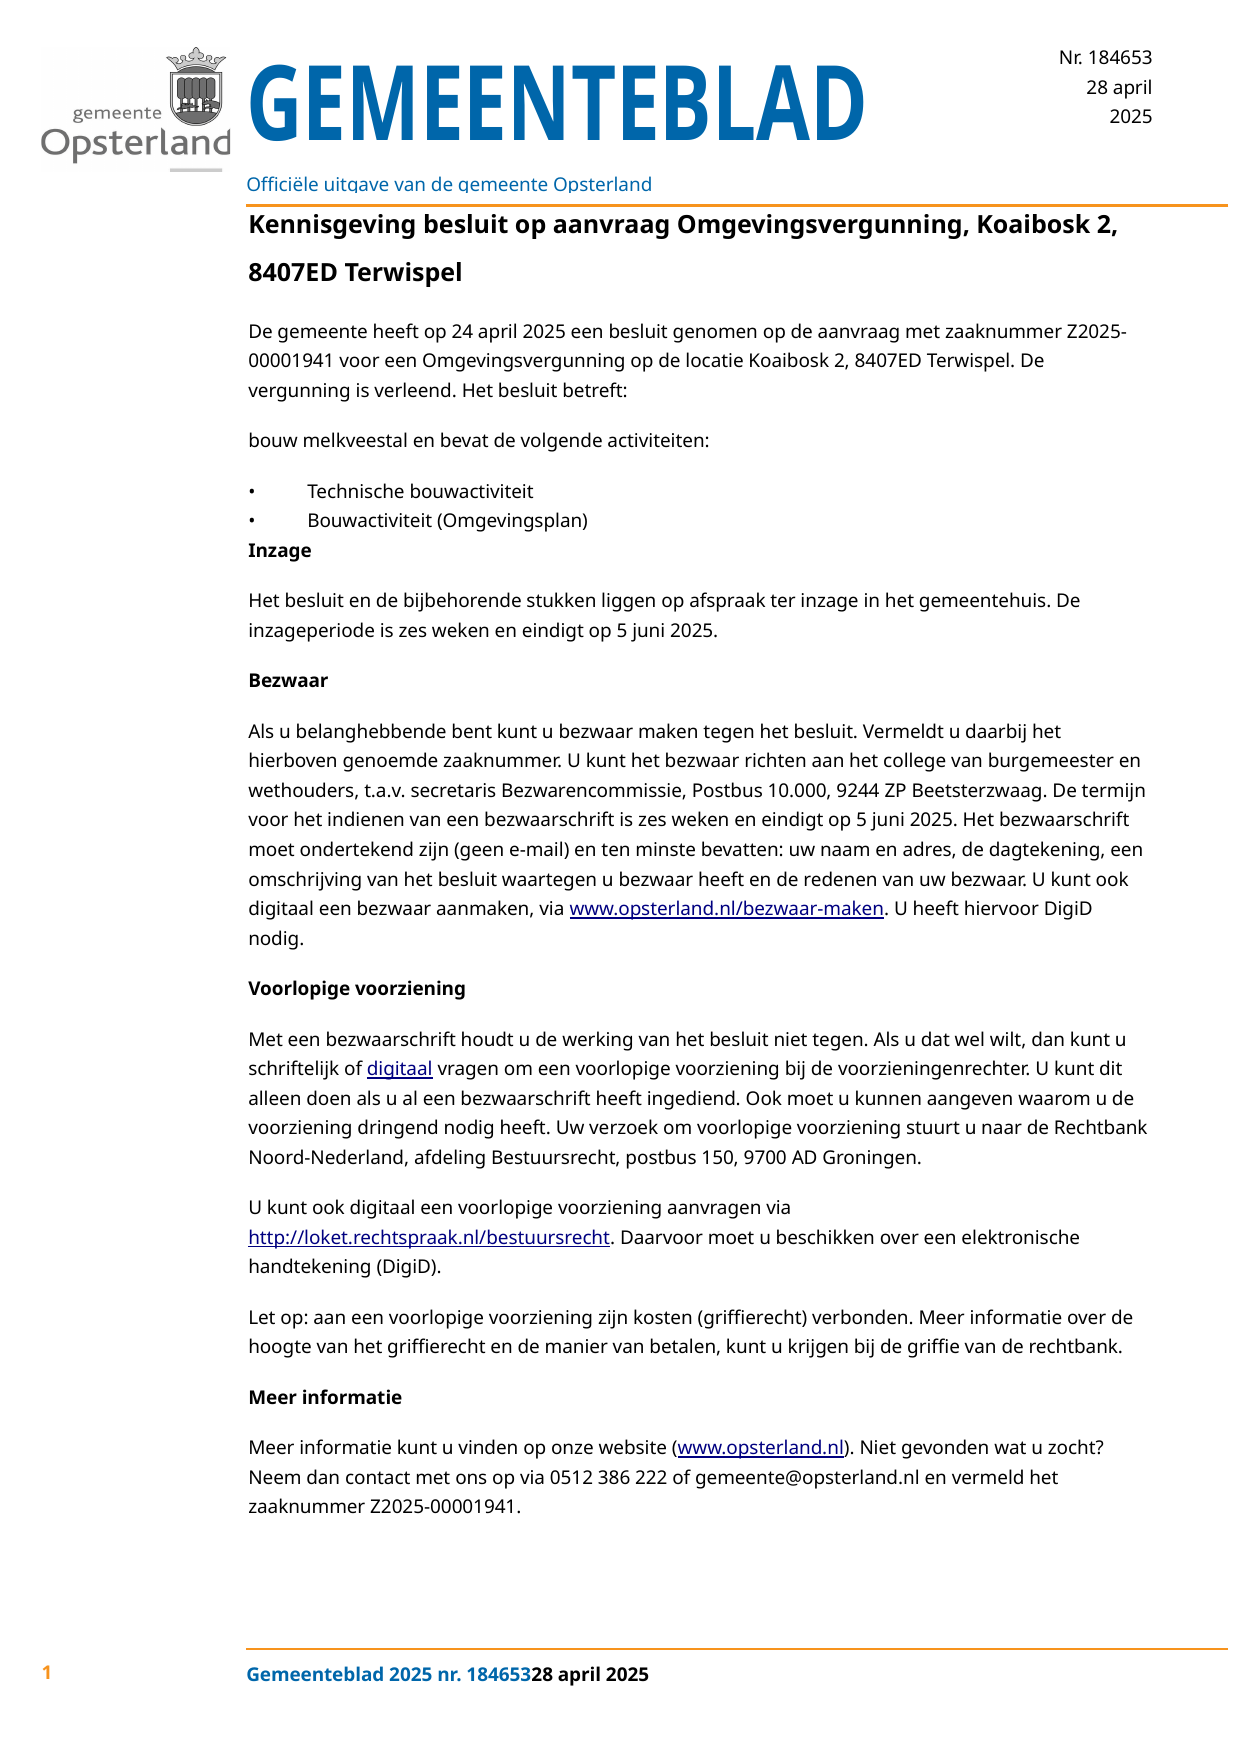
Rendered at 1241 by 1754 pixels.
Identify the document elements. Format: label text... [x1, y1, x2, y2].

text Meer informatie [248, 1384, 1152, 1410]
text Kennisgeving besluit op aanvraag Omgevingsvergunning, Koaibosk 2, 8407ED Terwispel [248, 207, 1152, 288]
text De gemeente heeft op 24 april 2025 een besluit genomen op de aanvraag met zaaknummer Z2025-00001941 voor een Omgevingsvergunning op de locatie Koaibosk 2, 8407ED Terwispel. De vergunning is verleend. Het besluit betreft: [248, 318, 1152, 403]
text Voorlopige voorziening [248, 975, 1152, 1001]
text Let op: aan een voorlopige voorziening zijn kosten (griffierecht) verbonden. Meer informatie over de hoogte van het griffierecht en de manier van betalen, kunt u krijgen bij de griffie van de rechtbank. [248, 1304, 1152, 1359]
text Inzage [248, 537, 1152, 563]
picture [41, 47, 231, 172]
text Met een bezwaarschrift houdt u de werking van het besluit niet tegen. Als u dat wel wilt, dan kunt u schriftelijk of digitaal vragen om een voorlopige voorziening bij de voorzieningenrechter. U kunt dit alleen doen als u al een bezwaarschrift heeft ingediend. Ook moet u kunnen aangeven waarom u de voorziening dringend nodig heeft. Uw verzoek om voorlopige voorziening stuurt u naar de Rechtbank Noord-Nederland, afdeling Bestuursrecht, postbus 150, 9700 AD Groningen. [248, 1026, 1152, 1170]
text Meer informatie kunt u vinden op onze website (www.opsterland.nl). Niet gevonden wat u zocht? Neem dan contact met ons op via 0512 386 222 of gemeente@opsterland.nl en vermeld het zaaknummer Z2025-00001941. [248, 1434, 1152, 1519]
text bouw melkveestal en bevat de volgende activiteiten: [248, 427, 1152, 453]
text U kunt ook digitaal een voorlopige voorziening aanvragen via http://loket.rechtspraak.nl/bestuursrecht. Daarvoor moet u beschikken over een elektronische handtekening (DigiD). [248, 1194, 1152, 1279]
text Als u belanghebbende bent kunt u bezwaar maken tegen het besluit. Vermeldt u daarbij het hierboven genoemde zaaknummer. U kunt het bezwaar richten aan het college van burgemeester en wethouders, t.a.v. secretaris Bezwarencommissie, Postbus 10.000, 9244 ZP Beetsterzwaag. De termijn voor het indienen van een bezwaarschrift is zes weken en eindigt op 5 juni 2025. Het bezwaarschrift moet ondertekend zijn (geen e-mail) en ten minste bevatten: uw naam en adres, de dagtekening, een omschrijving van het besluit waartegen u bezwaar heeft en de redenen van uw bezwaar. U kunt ook digitaal een bezwaar aanmaken, via www.opsterland.nl/bezwaar-maken. U heeft hiervoor DigiD nodig. [248, 718, 1152, 951]
text Bezwaar [248, 667, 1152, 693]
text Het besluit en de bijbehorende stukken liggen op afspraak ter inzage in het gemeentehuis. De inzageperiode is zes weken en eindigt op 5 juni 2025. [248, 587, 1152, 643]
list Bouwactiviteit (Omgevingsplan) [248, 507, 1152, 533]
list Technische bouwactiviteit [248, 478, 1152, 504]
